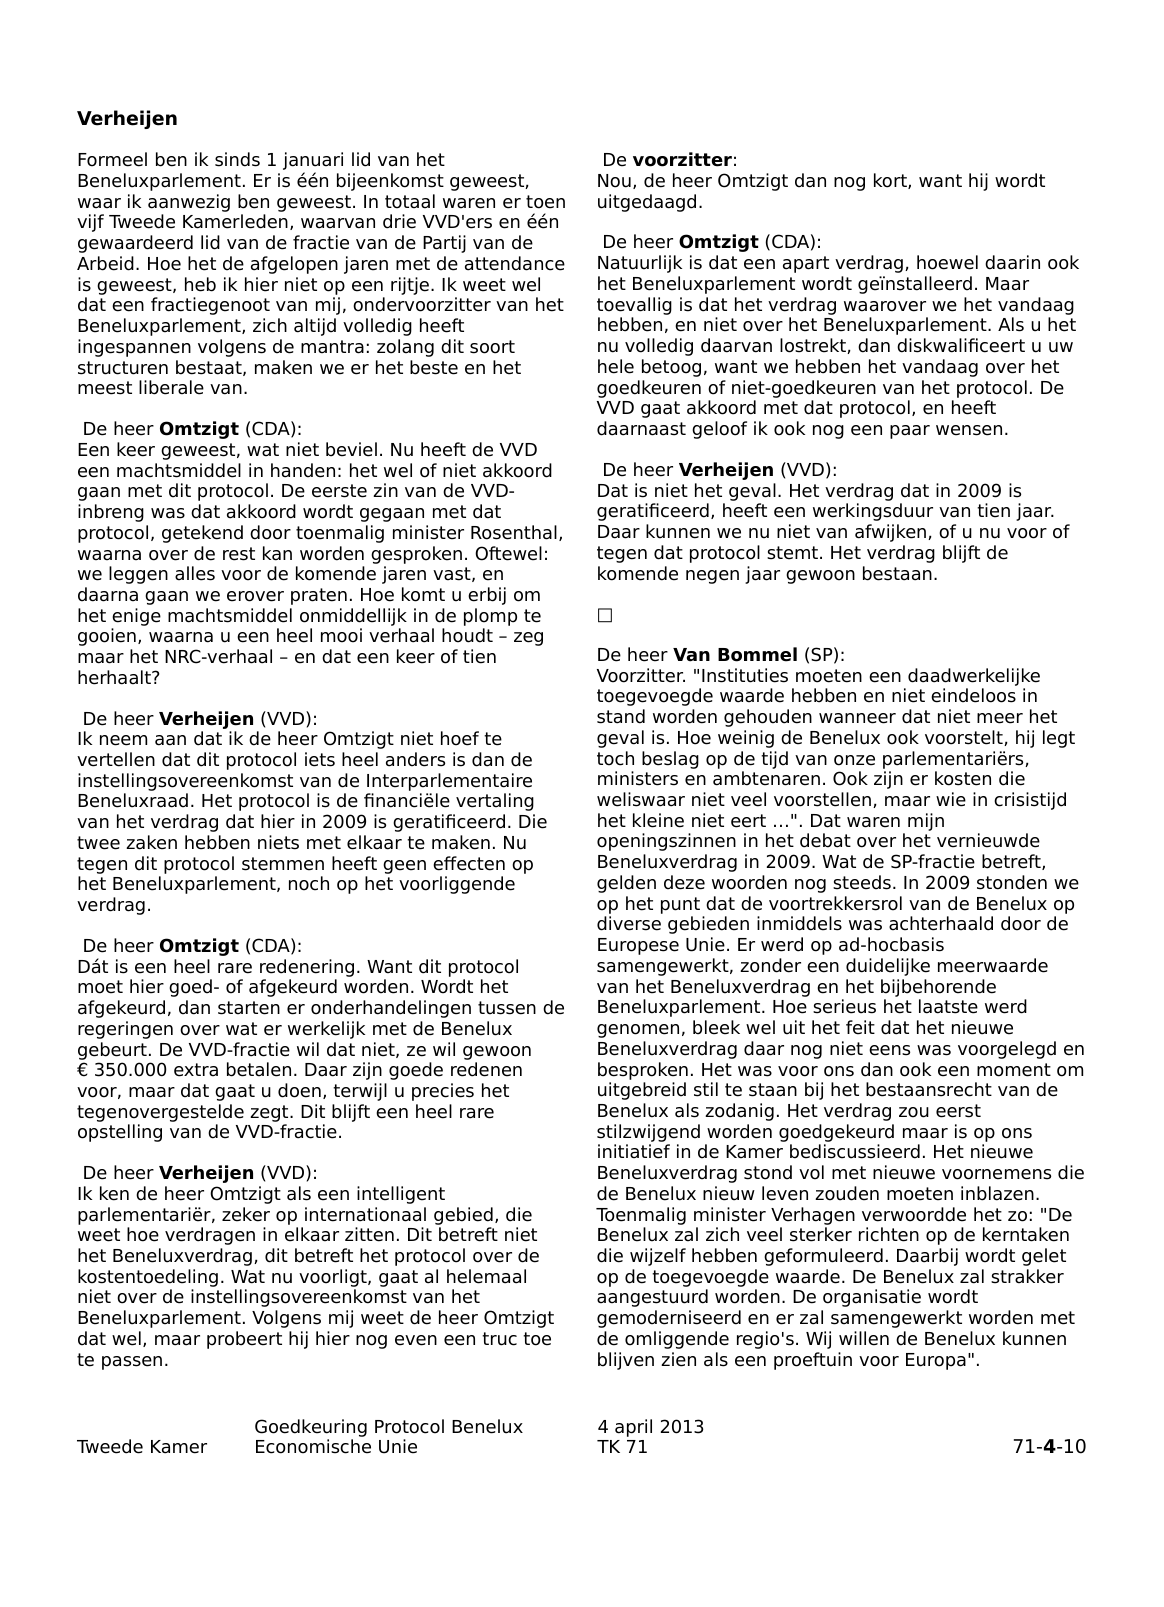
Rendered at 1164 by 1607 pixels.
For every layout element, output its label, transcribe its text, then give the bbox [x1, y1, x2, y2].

text De heer Verheijen (VVD): [77, 708, 567, 729]
text De heer Verheijen (VVD): [596, 460, 1087, 480]
text Nou, de heer Omtzigt dan nog kort, want hij wordt uitgedaagd. [596, 171, 1087, 212]
text Formeel ben ik sinds 1 januari lid van het Beneluxparlement. Er is één bijeenkomst geweest, waar ik aanwezig ben geweest. In totaal waren er toen vijf Tweede Kamerleden, waarvan drie VVD'ers en één gewaardeerd lid van de fractie van de Partij van de Arbeid. Hoe het de afgelopen jaren met de attendance is geweest, heb ik hier niet op een rijtje. Ik weet wel dat een fractiegenoot van mij, ondervoorzitter van het Beneluxparlement, zich altijd volledig heeft ingespannen volgens de mantra: zolang dit soort structuren bestaat, maken we er het beste en het meest liberale van. [77, 150, 567, 399]
text Ik ken de heer Omtzigt als een intelligent parlementariër, zeker op internationaal gebied, die weet hoe verdragen in elkaar zitten. Dit betreft niet het Beneluxverdrag, dit betreft het protocol over de kostentoedeling. Wat nu voorligt, gaat al helemaal niet over de instellingsovereenkomst van het Beneluxparlement. Volgens mij weet de heer Omtzigt dat wel, maar probeert hij hier nog even een truc toe te passen. [77, 1184, 567, 1370]
text De heer Omtzigt (CDA): [77, 936, 567, 956]
text De heer Omtzigt (CDA): [77, 419, 567, 440]
text Een keer geweest, wat niet beviel. Nu heeft de VVD een machtsmiddel in handen: het wel of niet akkoord gaan met dit protocol. De eerste zin van de VVD-inbreng was dat akkoord wordt gegaan met dat protocol, getekend door toenmalig minister Rosenthal, waarna over de rest kan worden gesproken. Oftewel: we leggen alles voor de komende jaren vast, en daarna gaan we erover praten. Hoe komt u erbij om het enige machtsmiddel onmiddellijk in de plomp te gooien, waarna u een heel mooi verhaal houdt – zeg maar het NRC-verhaal – en dat een keer of tien herhaalt? [77, 440, 567, 688]
text □ [596, 604, 1087, 625]
text Voorzitter. "Instituties moeten een daadwerkelijke toegevoegde waarde hebben en niet eindeloos in stand worden gehouden wanneer dat niet meer het geval is. Hoe weinig de Benelux ook voorstelt, hij legt toch beslag op de tijd van onze parlementariërs, ministers en ambtenaren. Ook zijn er kosten die weliswaar niet veel voorstellen, maar wie in crisistijd het kleine niet eert …". Dat waren mijn openingszinnen in het debat over het vernieuwde Beneluxverdrag in 2009. Wat de SP-fractie betreft, gelden deze woorden nog steeds. In 2009 stonden we op het punt dat de voortrekkersrol van de Benelux op diverse gebieden inmiddels was achterhaald door de Europese Unie. Er werd op ad-hocbasis samengewerkt, zonder een duidelijke meerwaarde van het Beneluxverdrag en het bijbehorende Beneluxparlement. Hoe serieus het laatste werd genomen, bleek wel uit het feit dat het nieuwe Beneluxverdrag daar nog niet eens was voorgelegd en besproken. Het was voor ons dan ook een moment om uitgebreid stil te staan bij het bestaansrecht van de Benelux als zodanig. Het verdrag zou eerst stilzwijgend worden goedgekeurd maar is op ons initiatief in de Kamer bediscussieerd. Het nieuwe Beneluxverdrag stond vol met nieuwe voornemens die de Benelux nieuw leven zouden moeten inblazen. Toenmalig minister Verhagen verwoordde het zo: "De Benelux zal zich veel sterker richten op de kerntaken die wijzelf hebben geformuleerd. Daarbij wordt gelet op de toegevoegde waarde. De Benelux zal strakker aangestuurd worden. De organisatie wordt gemoderniseerd en er zal samengewerkt worden met de omliggende regio's. Wij willen de Benelux kunnen blijven zien als een proeftuin voor Europa". [596, 666, 1087, 1370]
text De heer Van Bommel (SP): [596, 645, 1087, 666]
text Ik neem aan dat ik de heer Omtzigt niet hoef te vertellen dat dit protocol iets heel anders is dan de instellingsovereenkomst van de Interparlementaire Beneluxraad. Het protocol is de financiële vertaling van het verdrag dat hier in 2009 is geratificeerd. Die twee zaken hebben niets met elkaar te maken. Nu tegen dit protocol stemmen heeft geen effecten op het Beneluxparlement, noch op het voorliggende verdrag. [77, 729, 567, 916]
text Dát is een heel rare redenering. Want dit protocol moet hier goed- of afgekeurd worden. Wordt het afgekeurd, dan starten er onderhandelingen tussen de regeringen over wat er werkelijk met de Benelux gebeurt. De VVD-fractie wil dat niet, ze wil gewoon € 350.000 extra betalen. Daar zijn goede redenen voor, maar dat gaat u doen, terwijl u precies het tegenovergestelde zegt. Dit blijft een heel rare opstelling van de VVD-fractie. [77, 956, 567, 1143]
text De heer Verheijen (VVD): [77, 1163, 567, 1184]
text De voorzitter: [596, 150, 1087, 171]
text Natuurlijk is dat een apart verdrag, hoewel daarin ook het Beneluxparlement wordt geïnstalleerd. Maar toevallig is dat het verdrag waarover we het vandaag hebben, en niet over het Beneluxparlement. Als u het nu volledig daarvan lostrekt, dan diskwalificeert u uw hele betoog, want we hebben het vandaag over het goedkeuren of niet-goedkeuren van het protocol. De VVD gaat akkoord met dat protocol, en heeft daarnaast geloof ik ook nog een paar wensen. [596, 253, 1087, 440]
text Dat is niet het geval. Het verdrag dat in 2009 is geratificeerd, heeft een werkingsduur van tien jaar. Daar kunnen we nu niet van afwijken, of u nu voor of tegen dat protocol stemt. Het verdrag blijft de komende negen jaar gewoon bestaan. [596, 480, 1087, 584]
text De heer Omtzigt (CDA): [596, 232, 1087, 253]
